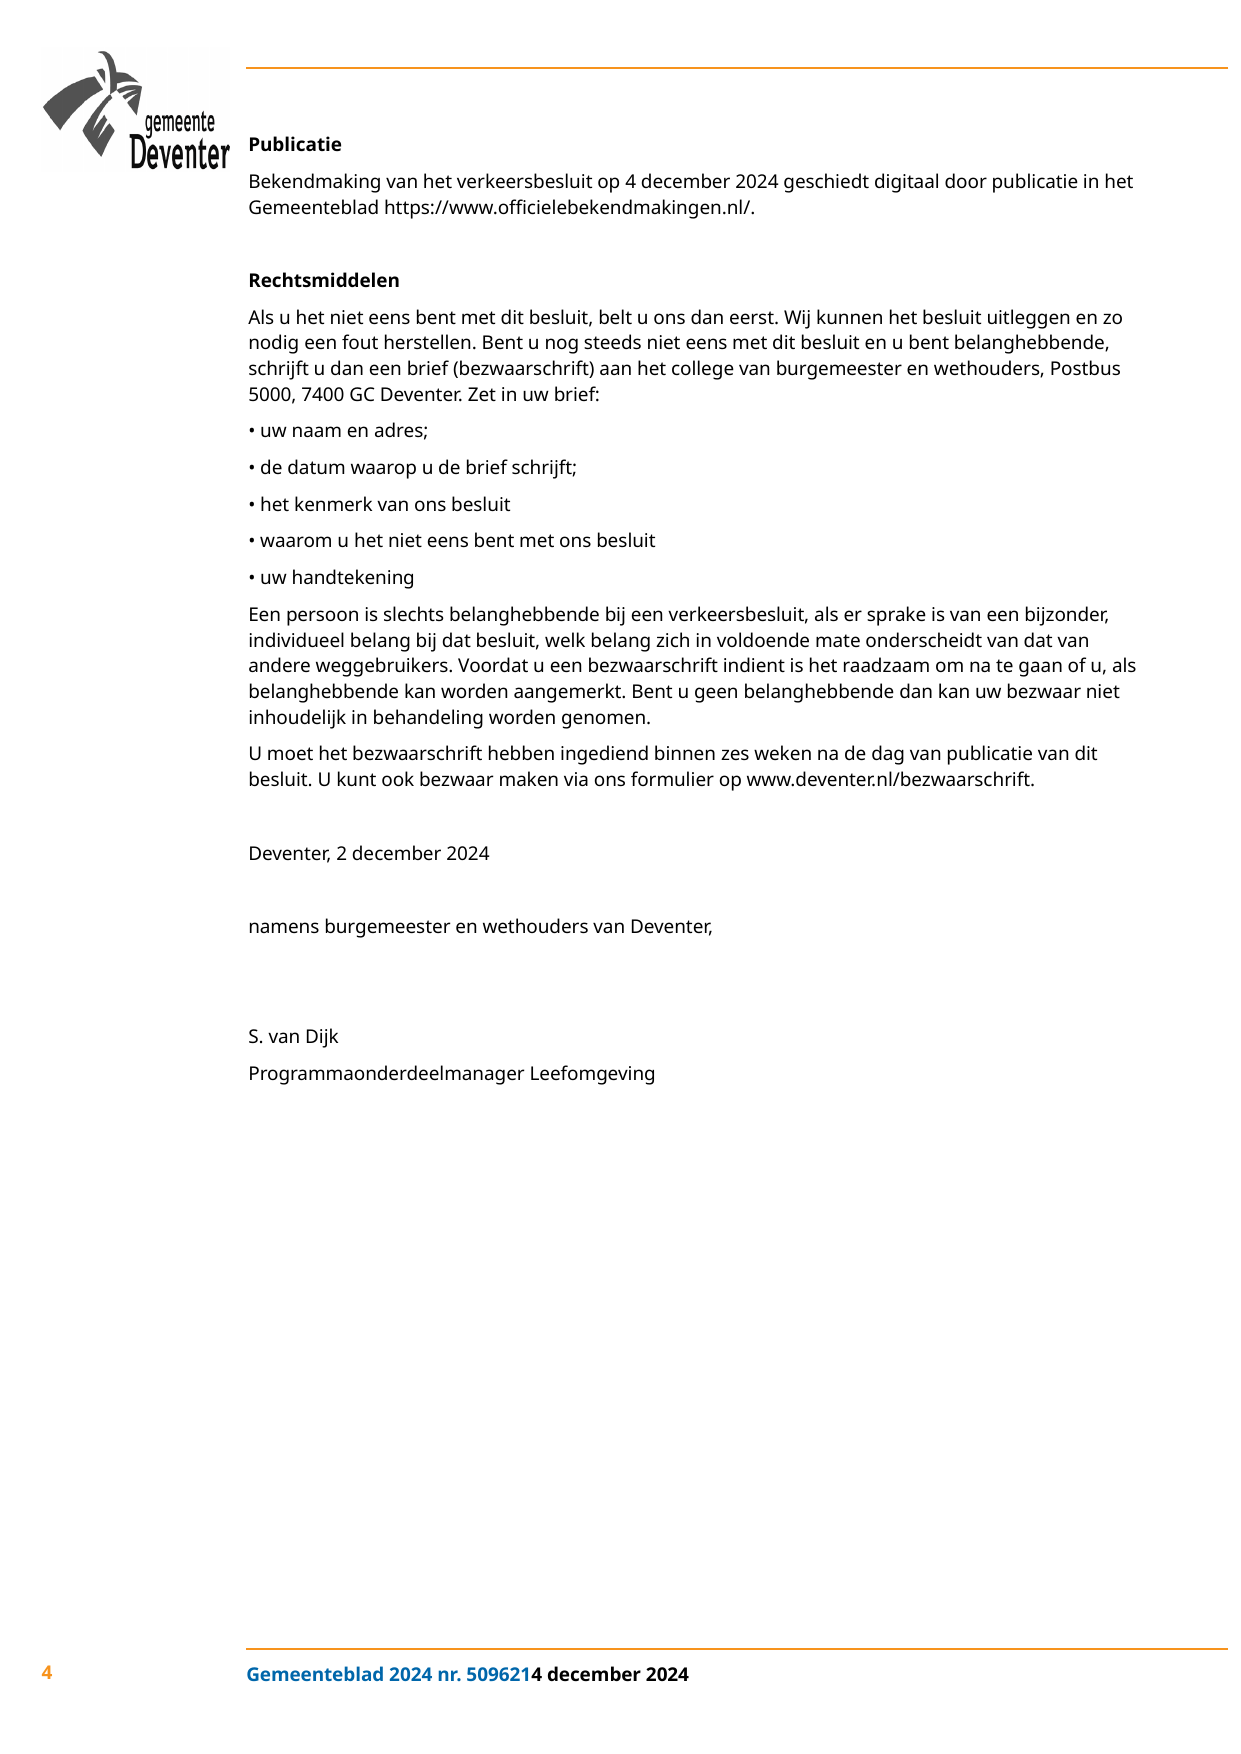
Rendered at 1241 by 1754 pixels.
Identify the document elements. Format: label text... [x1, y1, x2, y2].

text Deventer, 2 december 2024 [248, 840, 1152, 865]
text namens burgemeester en wethouders van Deventer, [248, 913, 1152, 939]
text • waarom u het niet eens bent met ons besluit [248, 528, 1152, 553]
text Een persoon is slechts belanghebbende bij een verkeersbesluit, als er sprake is van een bijzonder, individueel belang bij dat besluit, welk belang zich in voldoende mate onderscheidt van dat van andere weggebruikers. Voordat u een bezwaarschrift indient is het raadzaam om na te gaan of u, als belanghebbende kan worden aangemerkt. Bent u geen belanghebbende dan kan uw bezwaar niet inhoudelijk in behandeling worden genomen. [248, 601, 1152, 730]
text Als u het niet eens bent met dit besluit, belt u ons dan eerst. Wij kunnen het besluit uitleggen en zo nodig een fout herstellen. Bent u nog steeds niet eens met dit besluit en u bent belanghebbende, schrijft u dan een brief (bezwaarschrift) aan het college van burgemeester en wethouders, Postbus 5000, 7400 GC Deventer. Zet in uw brief: [248, 304, 1152, 407]
text • het kenmerk van ons besluit [248, 491, 1152, 517]
text Bekendmaking van het verkeersbesluit op 4 december 2024 geschiedt digitaal door publicatie in het Gemeenteblad https://www.officielebekendmakingen.nl/. [248, 168, 1152, 219]
text U moet het bezwaarschrift hebben ingediend binnen zes weken na de dag van publicatie van dit besluit. U kunt ook bezwaar maken via ons formulier op www.deventer.nl/bezwaarschrift. [248, 741, 1152, 792]
text S. van Dijk [248, 1023, 1152, 1049]
picture [41, 47, 231, 172]
text Rechtsmiddelen [248, 267, 1152, 293]
text Publicatie [248, 131, 1152, 157]
text Programmaonderdeelmanager Leefomgeving [248, 1060, 1152, 1085]
text • uw handtekening [248, 564, 1152, 590]
text • de datum waarop u de brief schrijft; [248, 454, 1152, 480]
text • uw naam en adres; [248, 418, 1152, 443]
